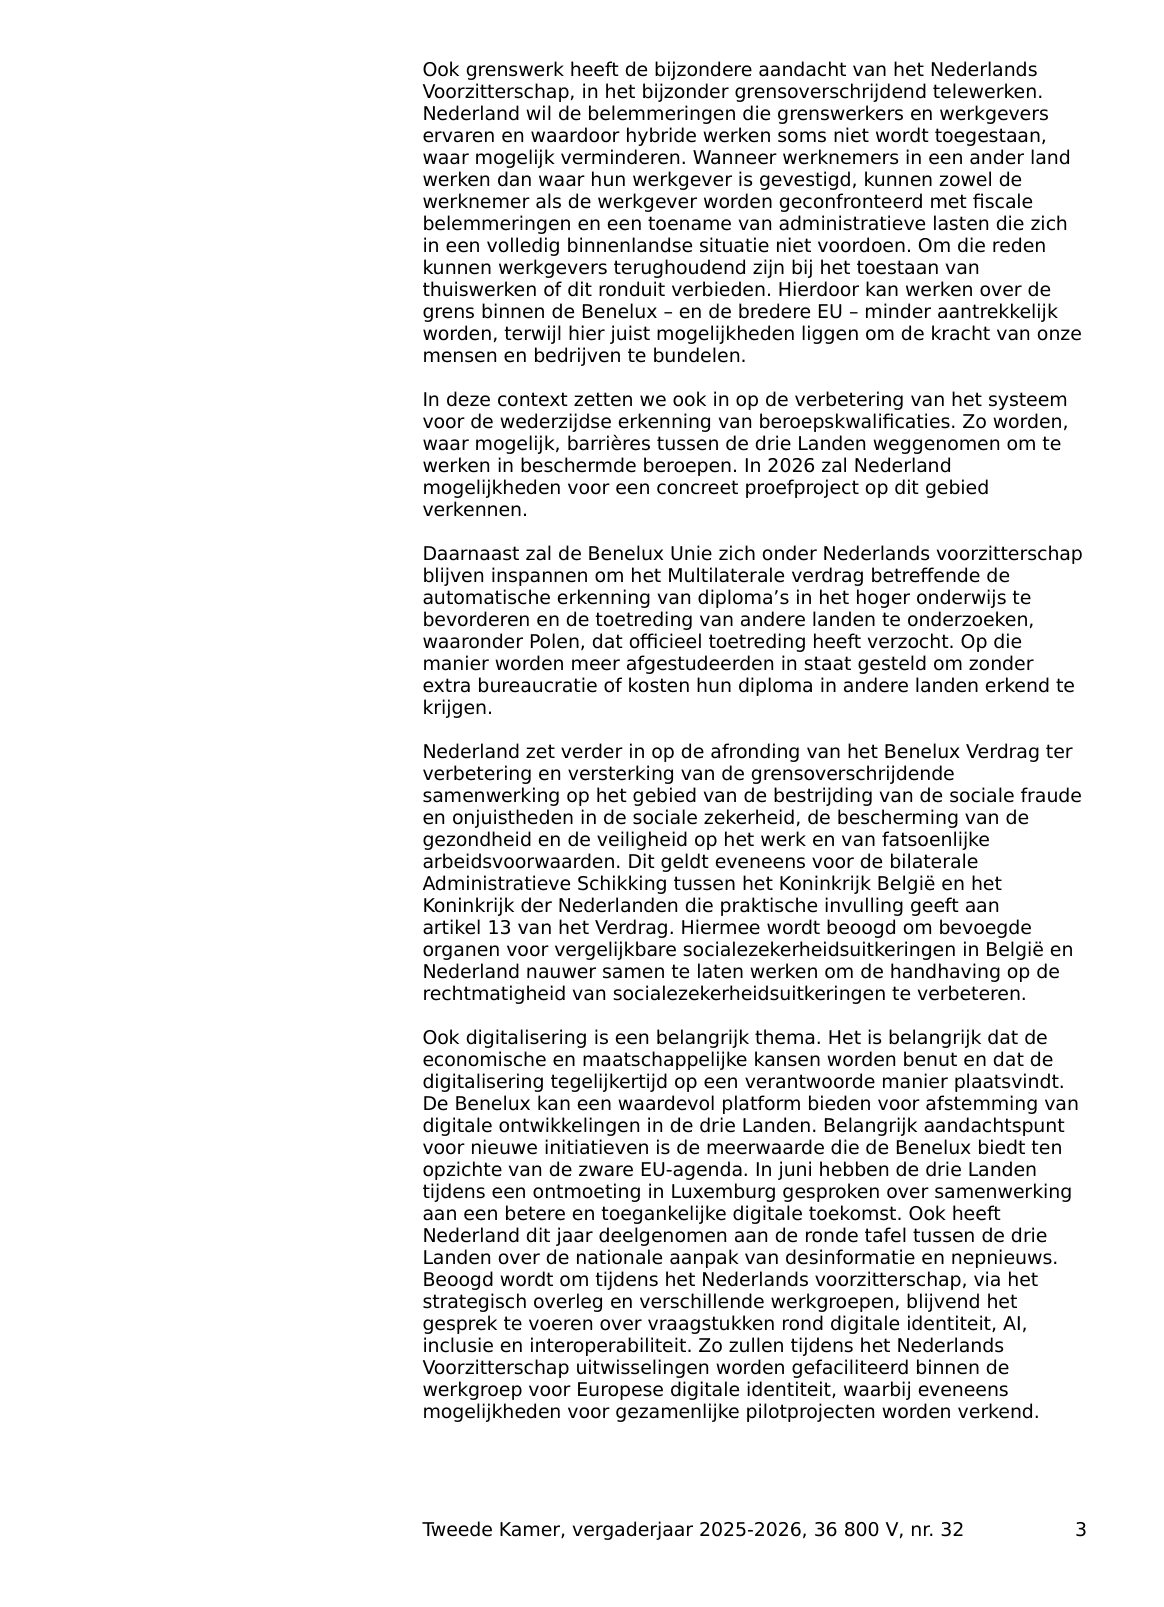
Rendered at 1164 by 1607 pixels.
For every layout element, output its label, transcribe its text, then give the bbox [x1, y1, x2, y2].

text Nederland zet verder in op de afronding van het Benelux Verdrag ter verbetering en versterking van de grensoverschrijdende samenwerking op het gebied van de bestrijding van de sociale fraude en onjuistheden in de sociale zekerheid, de bescherming van de gezondheid en de veiligheid op het werk en van fatsoenlijke arbeidsvoorwaarden. Dit geldt eveneens voor de bilaterale Administratieve Schikking tussen het Koninkrijk België en het Koninkrijk der Nederlanden die praktische invulling geeft aan artikel 13 van het Verdrag. Hiermee wordt beoogd om bevoegde organen voor vergelijkbare socialezekerheidsuitkeringen in België en Nederland nauwer samen te laten werken om de handhaving op de rechtmatigheid van socialezekerheidsuitkeringen te verbeteren. [422, 741, 1087, 1005]
text Ook grenswerk heeft de bijzondere aandacht van het Nederlands Voorzitterschap, in het bijzonder grensoverschrijdend telewerken. Nederland wil de belemmeringen die grenswerkers en werkgevers ervaren en waardoor hybride werken soms niet wordt toegestaan, waar mogelijk verminderen. Wanneer werknemers in een ander land werken dan waar hun werkgever is gevestigd, kunnen zowel de werknemer als de werkgever worden geconfronteerd met fiscale belemmeringen en een toename van administratieve lasten die zich in een volledig binnenlandse situatie niet voordoen. Om die reden kunnen werkgevers terughoudend zijn bij het toestaan van thuiswerken of dit ronduit verbieden. Hierdoor kan werken over de grens binnen de Benelux – en de bredere EU – minder aantrekkelijk worden, terwijl hier juist mogelijkheden liggen om de kracht van onze mensen en bedrijven te bundelen. [422, 59, 1087, 367]
text In deze context zetten we ook in op de verbetering van het systeem voor de wederzijdse erkenning van beroepskwalificaties. Zo worden, waar mogelijk, barrières tussen de drie Landen weggenomen om te werken in beschermde beroepen. In 2026 zal Nederland mogelijkheden voor een concreet proefproject op dit gebied verkennen. [422, 389, 1087, 521]
text Ook digitalisering is een belangrijk thema. Het is belangrijk dat de economische en maatschappelijke kansen worden benut en dat de digitalisering tegelijkertijd op een verantwoorde manier plaatsvindt. De Benelux kan een waardevol platform bieden voor afstemming van digitale ontwikkelingen in de drie Landen. Belangrijk aandachtspunt voor nieuwe initiatieven is de meerwaarde die de Benelux biedt ten opzichte van de zware EU-agenda. In juni hebben de drie Landen tijdens een ontmoeting in Luxemburg gesproken over samenwerking aan een betere en toegankelijke digitale toekomst. Ook heeft Nederland dit jaar deelgenomen aan de ronde tafel tussen de drie Landen over de nationale aanpak van desinformatie en nepnieuws. Beoogd wordt om tijdens het Nederlands voorzitterschap, via het strategisch overleg en verschillende werkgroepen, blijvend het gesprek te voeren over vraagstukken rond digitale identiteit, AI, inclusie en interoperabiliteit. Zo zullen tijdens het Nederlands Voorzitterschap uitwisselingen worden gefaciliteerd binnen de werkgroep voor Europese digitale identiteit, waarbij eveneens mogelijkheden voor gezamenlijke pilotprojecten worden verkend. [422, 1027, 1087, 1423]
text Daarnaast zal de Benelux Unie zich onder Nederlands voorzitterschap blijven inspannen om het Multilaterale verdrag betreffende de automatische erkenning van diploma’s in het hoger onderwijs te bevorderen en de toetreding van andere landen te onderzoeken, waaronder Polen, dat officieel toetreding heeft verzocht. Op die manier worden meer afgestudeerden in staat gesteld om zonder extra bureaucratie of kosten hun diploma in andere landen erkend te krijgen. [422, 543, 1087, 719]
